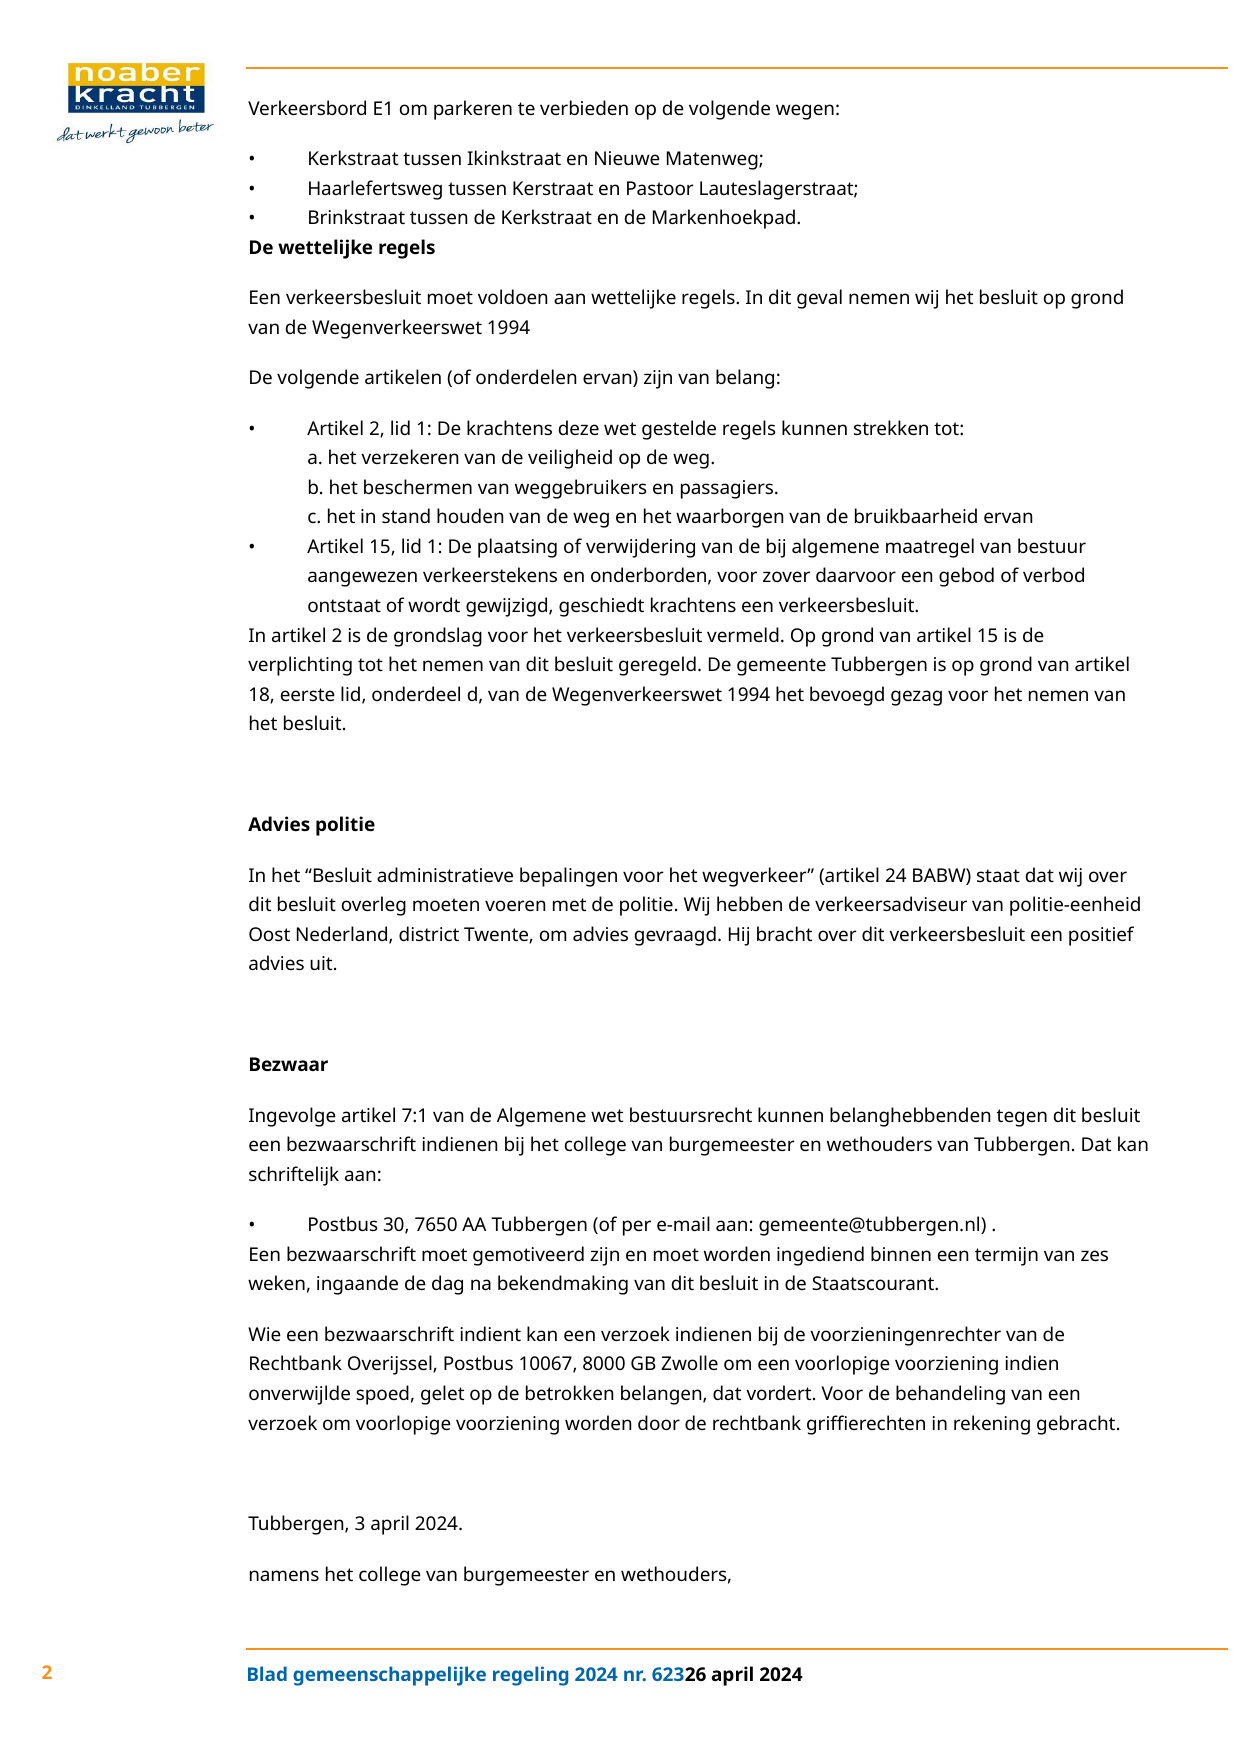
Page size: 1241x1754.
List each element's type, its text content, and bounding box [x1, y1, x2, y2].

text Een bezwaarschrift moet gemotiveerd zijn en moet worden ingediend binnen een termijn van zes weken, ingaande de dag na bekendmaking van dit besluit in de Staatscourant. [248, 1241, 1152, 1296]
list a. het verzekeren van de veiligheid op de weg. [248, 444, 1152, 470]
text Tubbergen, 3 april 2024. [248, 1511, 1152, 1536]
list Artikel 15, lid 1: De plaatsing of verwijdering van de bij algemene maatregel van bestuur aangewezen verkeerstekens en onderborden, voor zover daarvoor een gebod of verbod ontstaat of wordt gewijzigd, geschiedt krachtens een verkeersbesluit. [248, 533, 1152, 618]
list Artikel 2, lid 1: De krachtens deze wet gestelde regels kunnen strekken tot: [248, 415, 1152, 441]
text Advies politie [248, 811, 1152, 837]
list Postbus 30, 7650 AA Tubbergen (of per e-mail aan: gemeente@tubbergen.nl) . [248, 1211, 1152, 1237]
list c. het in stand houden van de weg en het waarborgen van de bruikbaarheid ervan [248, 503, 1152, 529]
text De volgende artikelen (of onderdelen ervan) zijn van belang: [248, 364, 1152, 390]
list b. het beschermen van weggebruikers en passagiers. [248, 474, 1152, 500]
text Bezwaar [248, 1051, 1152, 1077]
text Verkeersbord E1 om parkeren te verbieden op de volgende wegen: [248, 95, 1152, 121]
list Kerkstraat tussen Ikinkstraat en Nieuwe Matenweg; [248, 145, 1152, 171]
picture [41, 47, 231, 172]
list Haarlefertsweg tussen Kerstraat en Pastoor Lauteslagerstraat; [248, 175, 1152, 201]
text Wie een bezwaarschrift indient kan een verzoek indienen bij de voorzieningenrechter van de Rechtbank Overijssel, Postbus 10067, 8000 GB Zwolle om een voorlopige voorziening indien onverwijlde spoed, gelet op de betrokken belangen, dat vordert. Voor de behandeling van een verzoek om voorlopige voorziening worden door de rechtbank griffierechten in rekening gebracht. [248, 1321, 1152, 1436]
text In artikel 2 is de grondslag voor het verkeersbesluit vermeld. Op grond van artikel 15 is de verplichting tot het nemen van dit besluit geregeld. De gemeente Tubbergen is op grond van artikel 18, eerste lid, onderdeel d, van de Wegenverkeerswet 1994 het bevoegd gezag voor het nemen van het besluit. [248, 622, 1152, 736]
text De wettelijke regels [248, 234, 1152, 260]
text Ingevolge artikel 7:1 van de Algemene wet bestuursrecht kunnen belanghebbenden tegen dit besluit een bezwaarschrift indienen bij het college van burgemeester en wethouders van Tubbergen. Dat kan schriftelijk aan: [248, 1102, 1152, 1187]
text Een verkeersbesluit moet voldoen aan wettelijke regels. In dit geval nemen wij het besluit op grond van de Wegenverkeerswet 1994 [248, 284, 1152, 340]
text In het “Besluit administratieve bepalingen voor het wegverkeer” (artikel 24 BABW) staat dat wij over dit besluit overleg moeten voeren met de politie. Wij hebben de verkeersadviseur van politie-eenheid Oost Nederland, district Twente, om advies gevraagd. Hij bracht over dit verkeersbesluit een positief advies uit. [248, 862, 1152, 976]
text namens het college van burgemeester en wethouders, [248, 1561, 1152, 1587]
list Brinkstraat tussen de Kerkstraat en de Markenhoekpad. [248, 204, 1152, 230]
